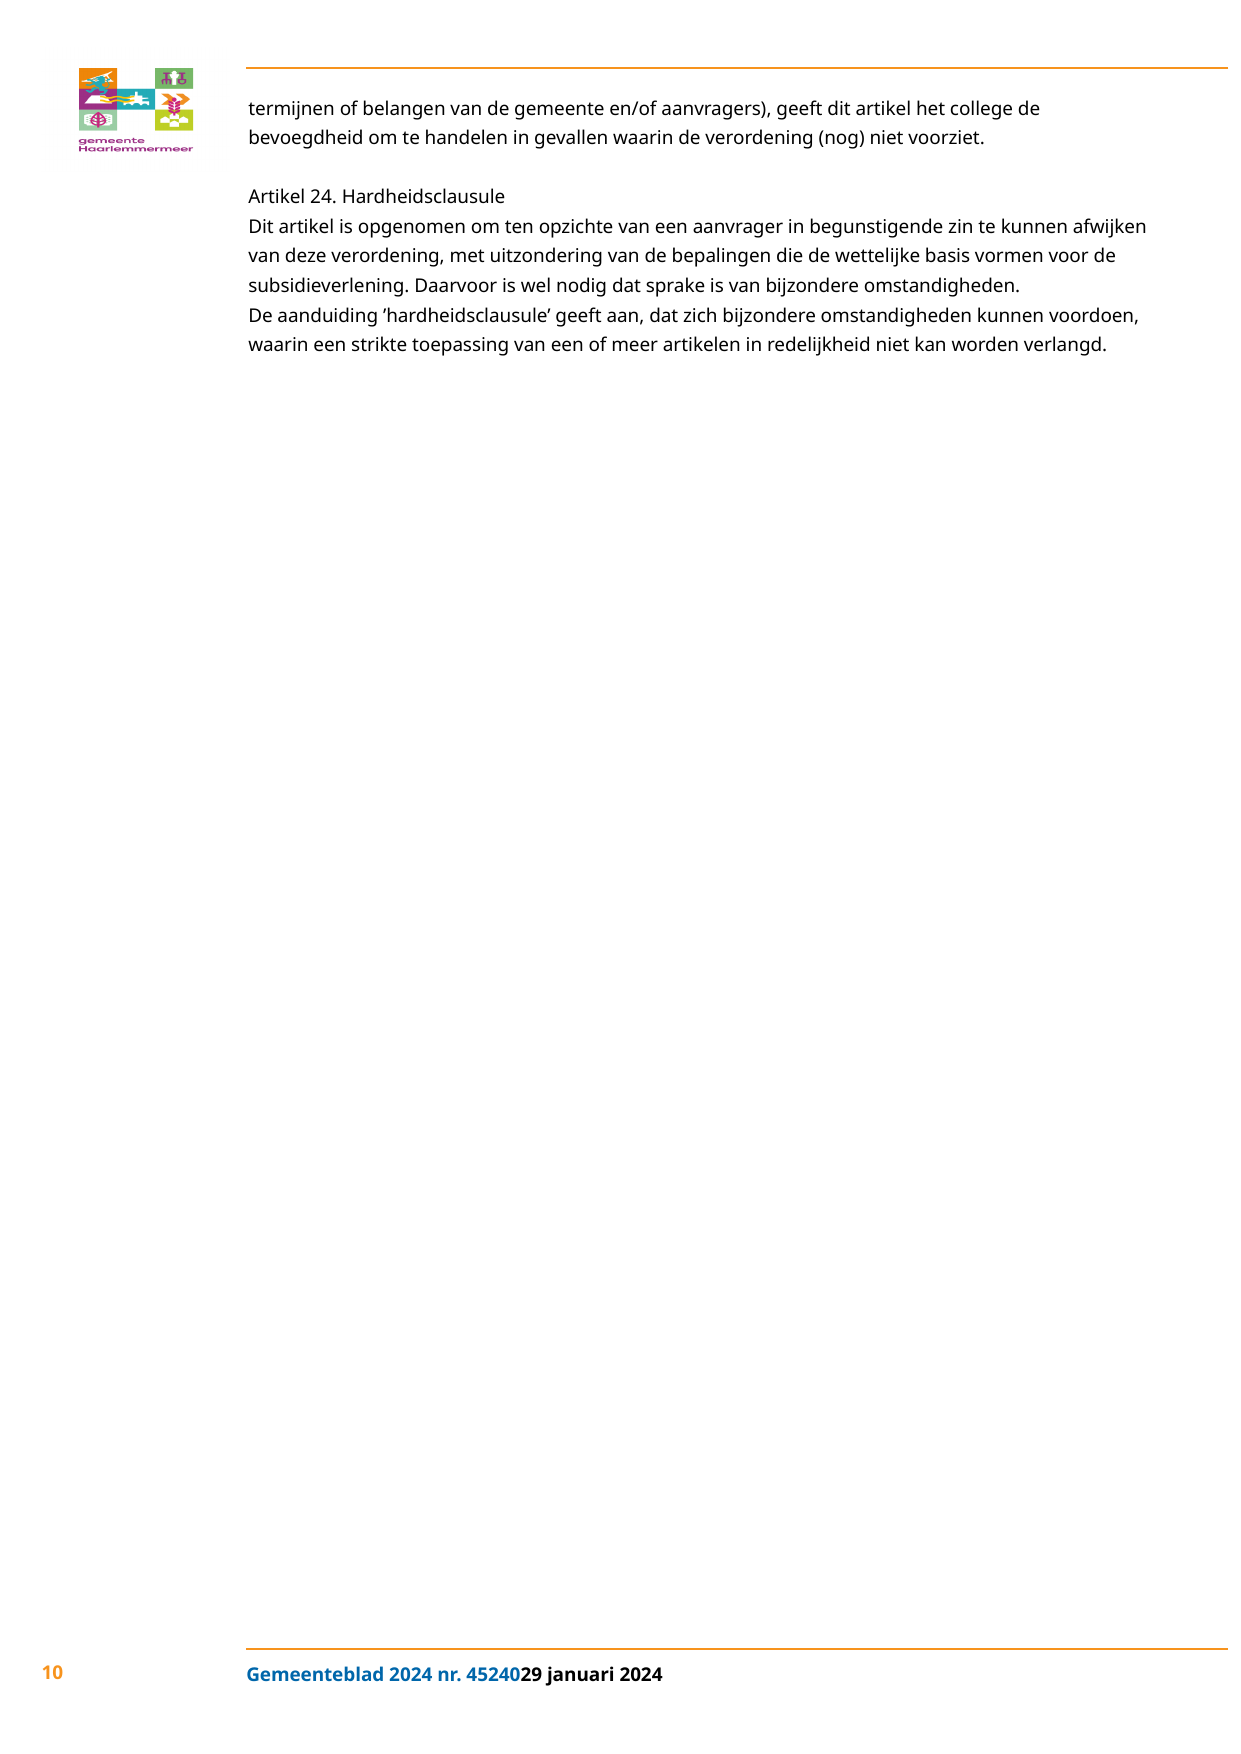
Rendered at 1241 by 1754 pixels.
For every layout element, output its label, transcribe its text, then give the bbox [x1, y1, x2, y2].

text termijnen of belangen van de gemeente en/of aanvragers), geeft dit artikel het college de bevoegdheid om te handelen in gevallen waarin de verordening (nog) niet voorziet. [248, 95, 1152, 150]
text De aanduiding ’hardheidsclausule’ geeft aan, dat zich bijzondere omstandigheden kunnen voordoen, waarin een strikte toepassing van een of meer artikelen in redelijkheid niet kan worden verlangd. [248, 302, 1152, 357]
picture [41, 47, 231, 172]
text Artikel 24. Hardheidsclausule [248, 183, 1152, 209]
text Dit artikel is opgenomen om ten opzichte van een aanvrager in begunstigende zin te kunnen afwijken van deze verordening, met uitzondering van de bepalingen die de wettelijke basis vormen voor de subsidieverlening. Daarvoor is wel nodig dat sprake is van bijzondere omstandigheden. [248, 213, 1152, 298]
